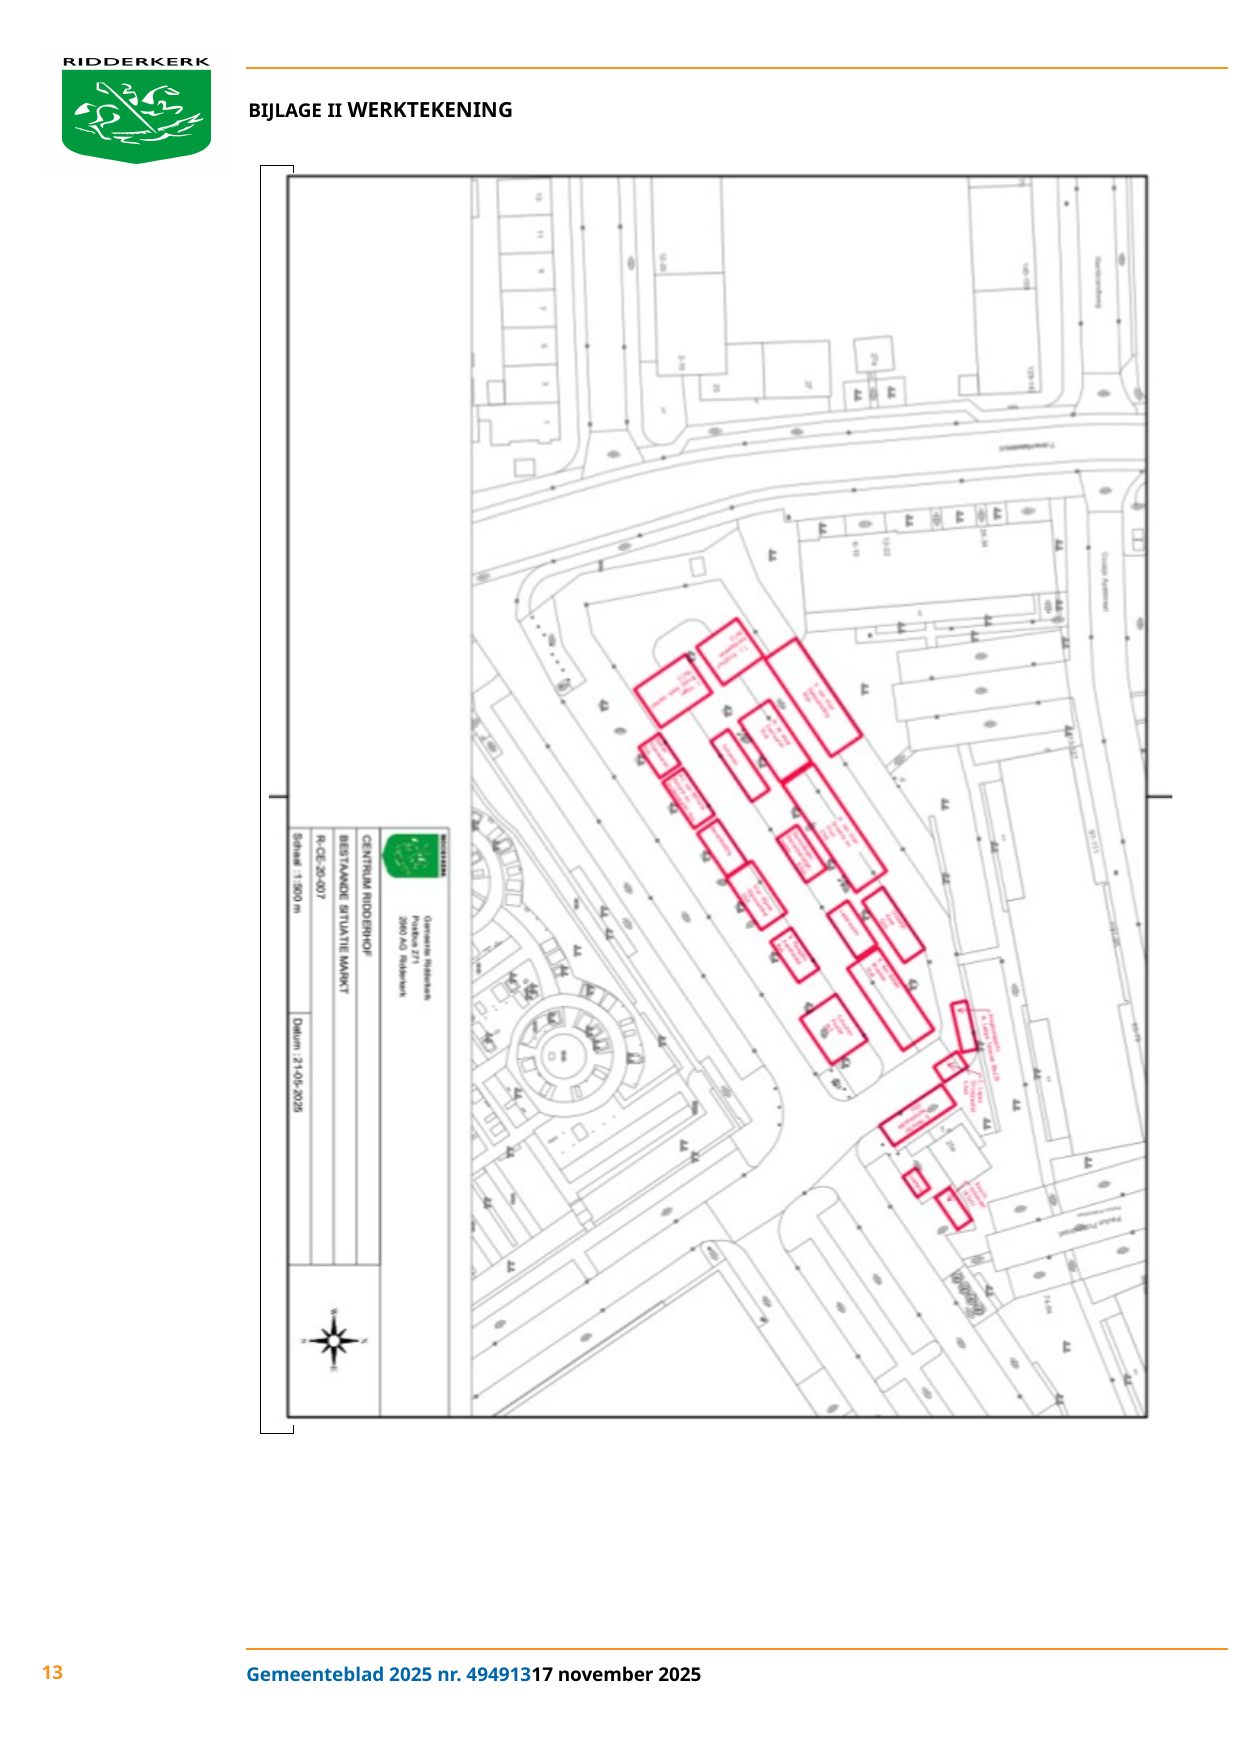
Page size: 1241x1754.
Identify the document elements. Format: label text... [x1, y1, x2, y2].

text BIJLAGE II WERKTEKENING [248, 95, 1152, 123]
picture [41, 47, 231, 172]
picture [268, 173, 1173, 1425]
